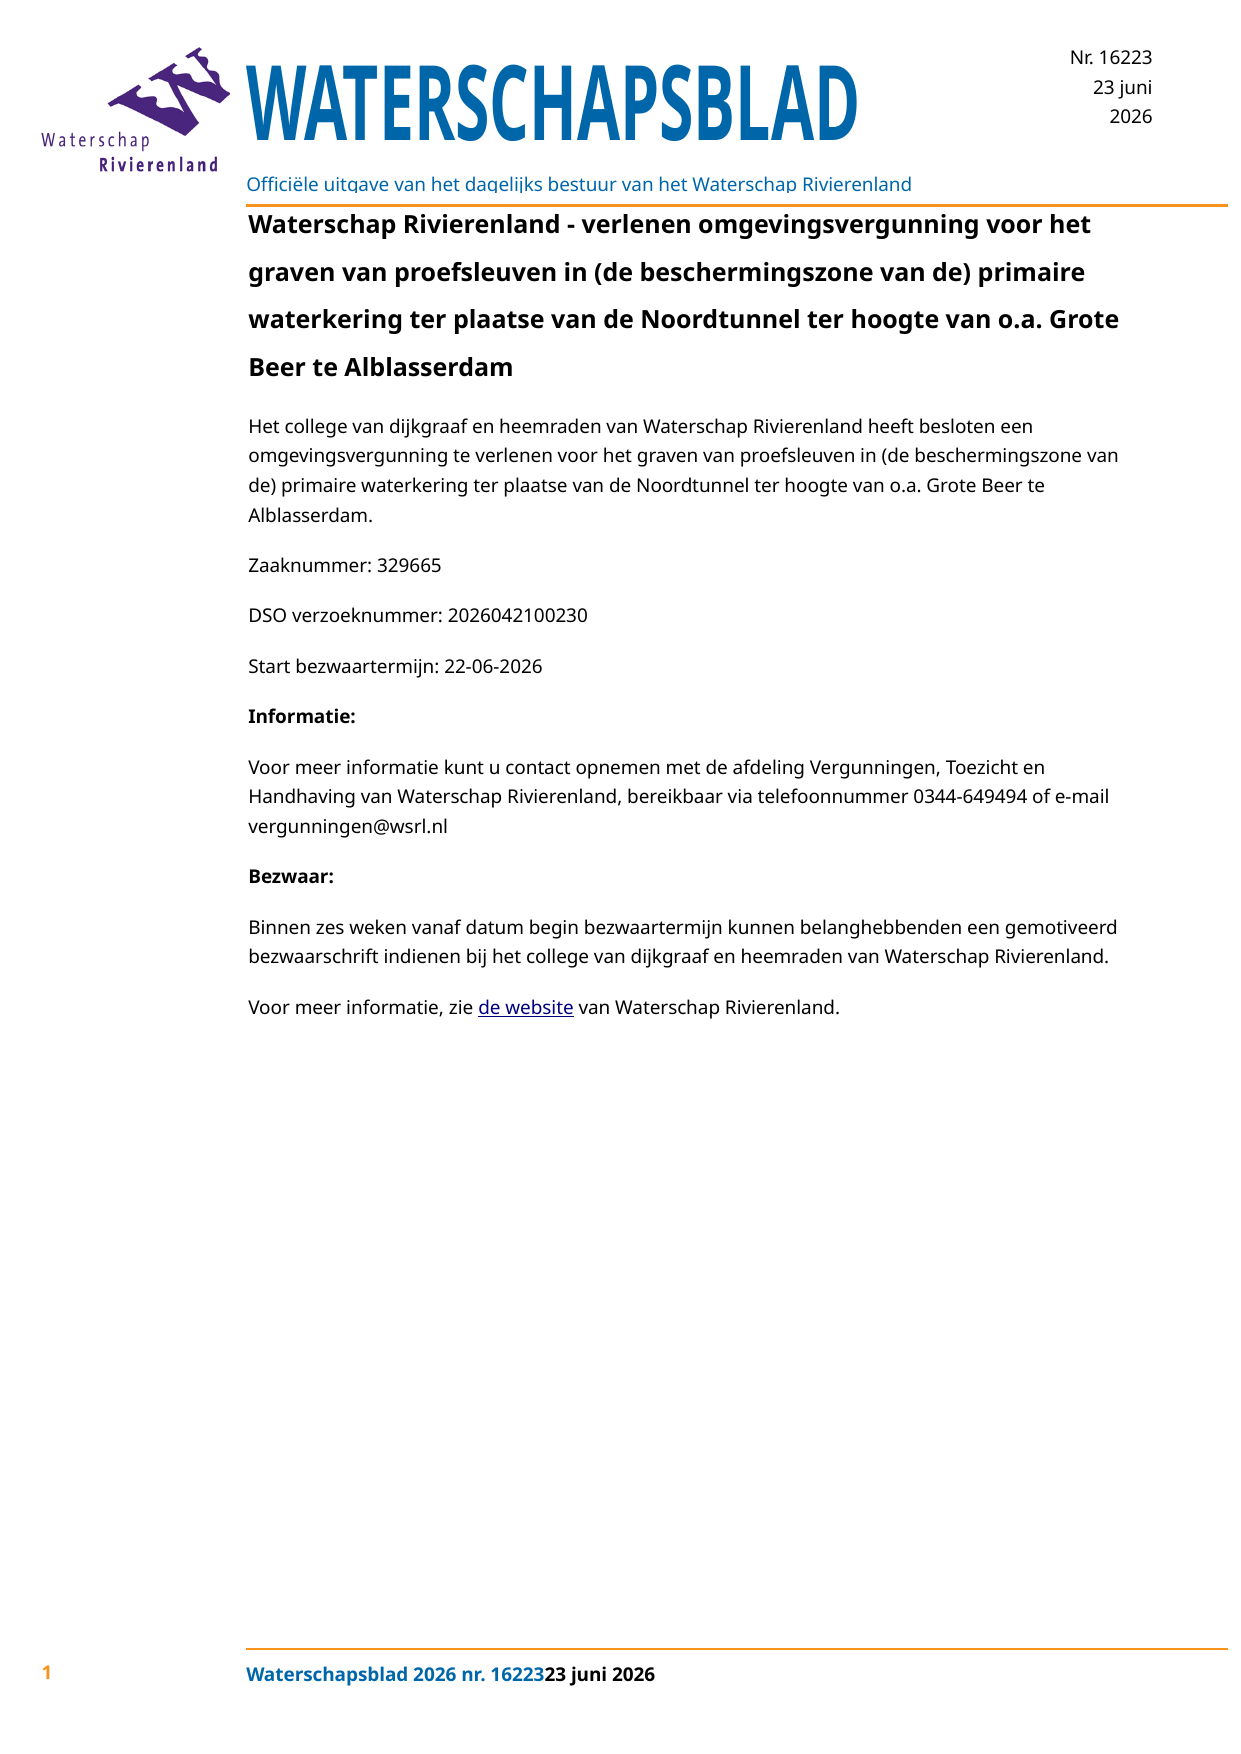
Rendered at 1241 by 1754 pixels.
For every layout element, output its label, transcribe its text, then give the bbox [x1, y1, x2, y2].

text DSO verzoeknummer: 2026042100230 [248, 603, 1152, 628]
text Voor meer informatie kunt u contact opnemen met de afdeling Vergunningen, Toezicht en Handhaving van Waterschap Rivierenland, bereikbaar via telefoonnummer 0344-649494 of e-mail vergunningen@wsrl.nl [248, 754, 1152, 839]
text Zaaknummer: 329665 [248, 552, 1152, 578]
text Binnen zes weken vanaf datum begin bezwaartermijn kunnen belanghebbenden een gemotiveerd bezwaarschrift indienen bij het college van dijkgraaf en heemraden van Waterschap Rivierenland. [248, 914, 1152, 969]
picture [41, 47, 231, 172]
text Start bezwaartermijn: 22-06-2026 [248, 653, 1152, 679]
text Bezwaar: [248, 863, 1152, 889]
text Het college van dijkgraaf en heemraden van Waterschap Rivierenland heeft besloten een omgevingsvergunning te verlenen voor het graven van proefsleuven in (de beschermingszone van de) primaire waterkering ter plaatse van de Noordtunnel ter hoogte van o.a. Grote Beer te Alblasserdam. [248, 413, 1152, 528]
text Voor meer informatie, zie de website van Waterschap Rivierenland. [248, 994, 1152, 1020]
text Informatie: [248, 703, 1152, 729]
text Waterschap Rivierenland - verlenen omgevingsvergunning voor het graven van proefsleuven in (de beschermingszone van de) primaire waterkering ter plaatse van de Noordtunnel ter hoogte van o.a. Grote Beer te Alblasserdam [248, 207, 1152, 384]
